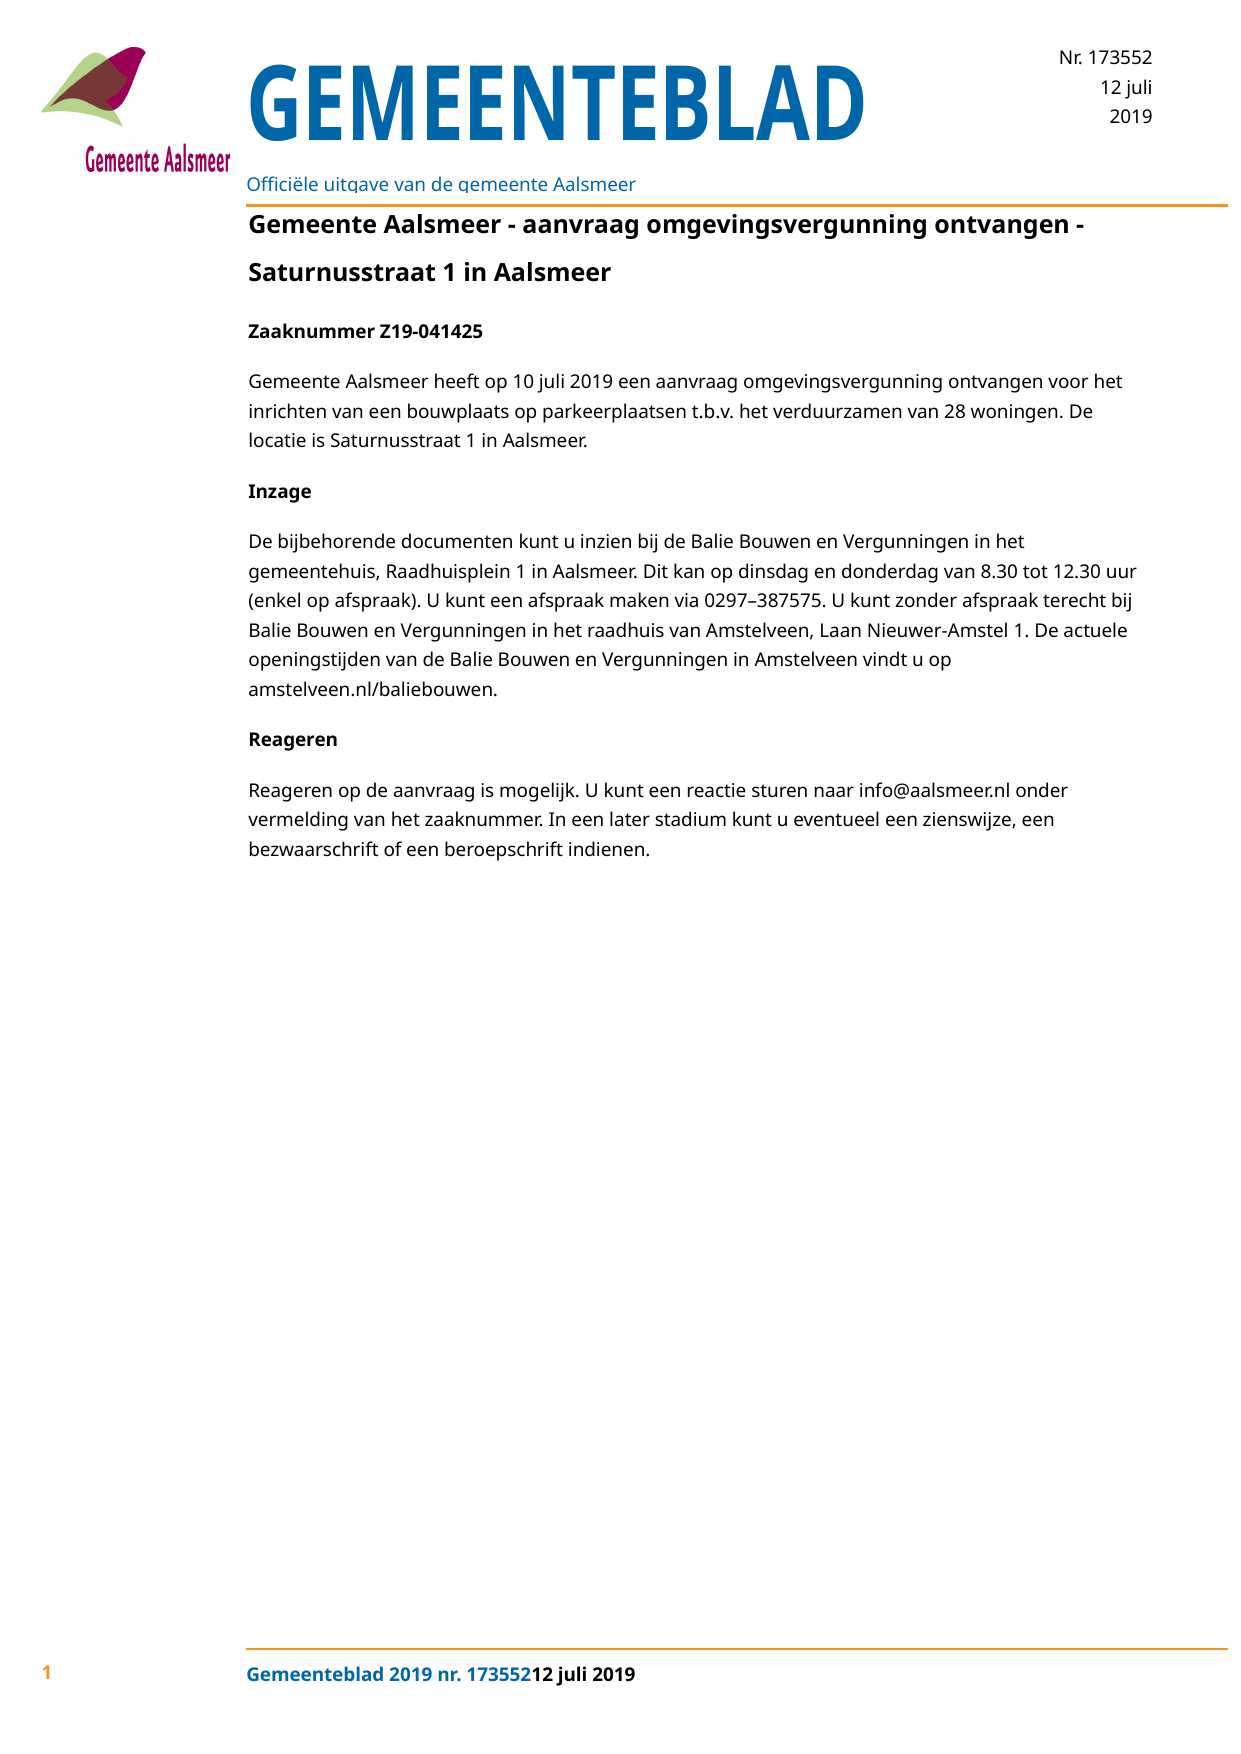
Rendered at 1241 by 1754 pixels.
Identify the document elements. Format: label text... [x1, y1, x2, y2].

text Gemeente Aalsmeer heeft op 10 juli 2019 een aanvraag omgevingsvergunning ontvangen voor het inrichten van een bouwplaats op parkeerplaatsen t.b.v. het verduurzamen van 28 woningen. De locatie is Saturnusstraat 1 in Aalsmeer. [248, 368, 1152, 453]
text Reageren op de aanvraag is mogelijk. U kunt een reactie sturen naar info@aalsmeer.nl onder vermelding van het zaaknummer. In een later stadium kunt u eventueel een zienswijze, een bezwaarschrift of een beroepschrift indienen. [248, 777, 1152, 862]
text Inzage [248, 478, 1152, 504]
picture [41, 47, 231, 172]
text Reageren [248, 727, 1152, 752]
text Zaaknummer Z19-041425 [248, 318, 1152, 344]
text Gemeente Aalsmeer - aanvraag omgevingsvergunning ontvangen - Saturnusstraat 1 in Aalsmeer [248, 207, 1152, 288]
text De bijbehorende documenten kunt u inzien bij de Balie Bouwen en Vergunningen in het gemeentehuis, Raadhuisplein 1 in Aalsmeer. Dit kan op dinsdag en donderdag van 8.30 tot 12.30 uur (enkel op afspraak). U kunt een afspraak maken via 0297–387575. U kunt zonder afspraak terecht bij Balie Bouwen en Vergunningen in het raadhuis van Amstelveen, Laan Nieuwer-Amstel 1. De actuele openingstijden van de Balie Bouwen en Vergunningen in Amstelveen vindt u op amstelveen.nl/baliebouwen. [248, 528, 1152, 702]
